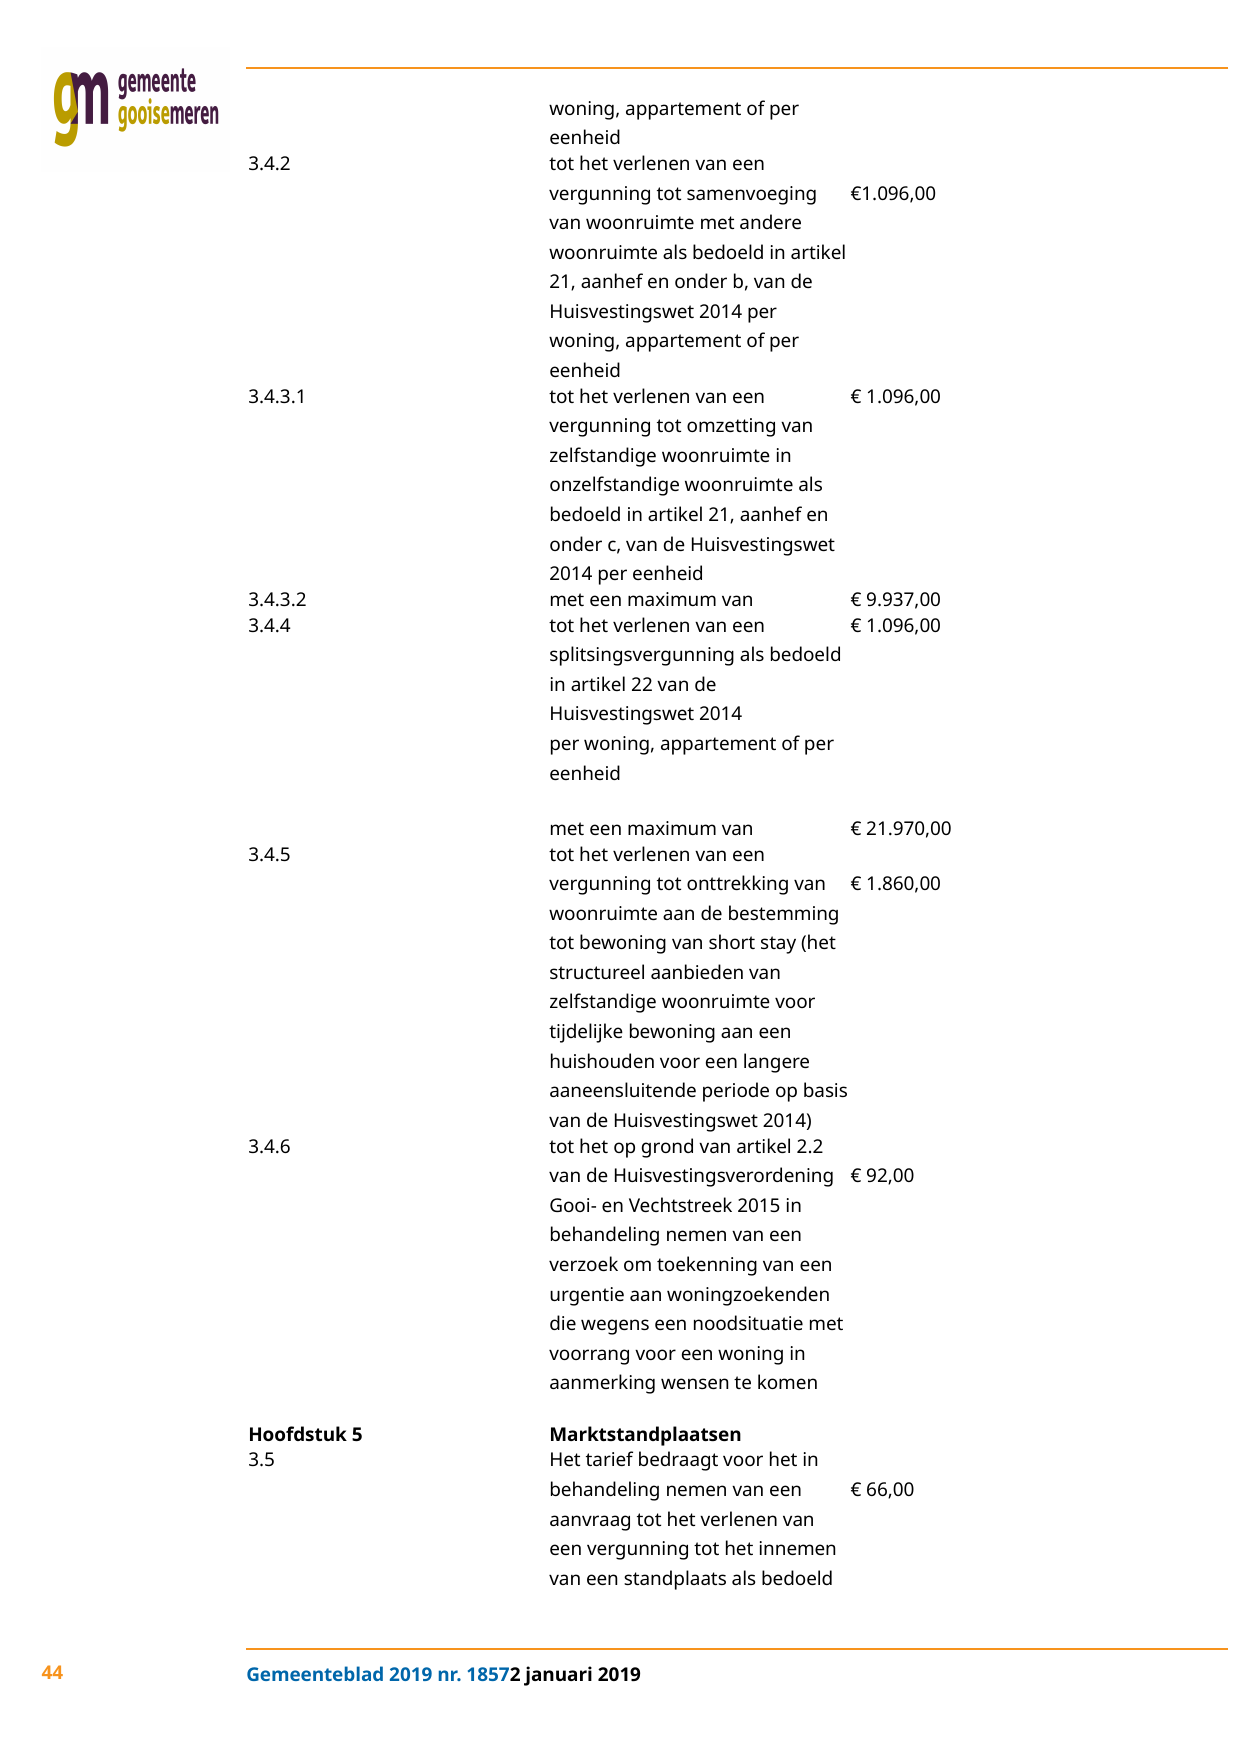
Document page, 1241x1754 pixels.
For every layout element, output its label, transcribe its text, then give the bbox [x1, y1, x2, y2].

table_cell 3.4.2 [248, 150, 549, 383]
table_cell € 66,00 [850, 1447, 1152, 1591]
table_cell € 9.937,00 [850, 586, 1152, 612]
table_cell [248, 1395, 549, 1421]
table_cell € 92,00 [850, 1133, 1152, 1395]
table_cell tot het verlenen van een vergunning tot samenvoeging van woonruimte met andere woonruimte als bedoeld in artikel 21, aanhef en onder b, van de Huisvestingswet 2014 per woning, appartement of per eenheid [549, 150, 850, 383]
table_cell [549, 1395, 850, 1421]
table_cell tot het verlenen van een vergunning tot omzetting van zelfstandige woonruimte in onzelfstandige woonruimte als bedoeld in artikel 21, aanhef en onder c, van de Huisvestingswet 2014 per eenheid [549, 383, 850, 586]
table_cell Hoofdstuk 5 [248, 1421, 549, 1447]
table_cell 3.5 [248, 1447, 549, 1591]
table_cell met een maximum van [549, 586, 850, 612]
table_cell € 21.970,00 [850, 815, 1152, 841]
table_cell Marktstandplaatsen [549, 1421, 850, 1447]
table_cell tot het verlenen van een vergunning tot onttrekking van woonruimte aan de bestemming tot bewoning van short stay (het structureel aanbieden van zelfstandige woonruimte voor tijdelijke bewoning aan een huishouden voor een langere aaneensluitende periode op basis van de Huisvestingswet 2014) [549, 841, 850, 1133]
table_cell woning, appartement of per eenheid [549, 95, 850, 150]
table_cell met een maximum van [549, 815, 850, 841]
table_cell [850, 1421, 1152, 1447]
table_cell [248, 95, 549, 150]
table_cell 3.4.3.2 [248, 586, 549, 612]
table_cell [850, 95, 1152, 150]
table_cell 3.4.6 [248, 1133, 549, 1395]
table_cell tot het op grond van artikel 2.2 van de Huisvestingsverordening Gooi- en Vechtstreek 2015 in behandeling nemen van een verzoek om toekenning van een urgentie aan woningzoekenden die wegens een noodsituatie met voorrang voor een woning in aanmerking wensen te komen [549, 1133, 850, 1395]
table_cell 3.4.4 [248, 612, 549, 815]
table_cell € 1.096,00 [850, 383, 1152, 586]
table_cell [248, 815, 549, 841]
table_cell € 1.096,00 [850, 612, 1152, 815]
table_cell Het tarief bedraagt voor het in behandeling nemen van een aanvraag tot het verlenen van een vergunning tot het innemen van een standplaats als bedoeld [549, 1447, 850, 1591]
table_cell tot het verlenen van een splitsingsvergunning als bedoeld in artikel 22 van de Huisvestingswet 2014 per woning, appartement of per eenheid [549, 612, 850, 815]
picture [41, 47, 231, 172]
table_cell 3.4.3.1 [248, 383, 549, 586]
table_cell [850, 1395, 1152, 1421]
table_cell 3.4.5 [248, 841, 549, 1133]
table_cell €1.096,00 [850, 150, 1152, 383]
table_cell € 1.860,00 [850, 841, 1152, 1133]
